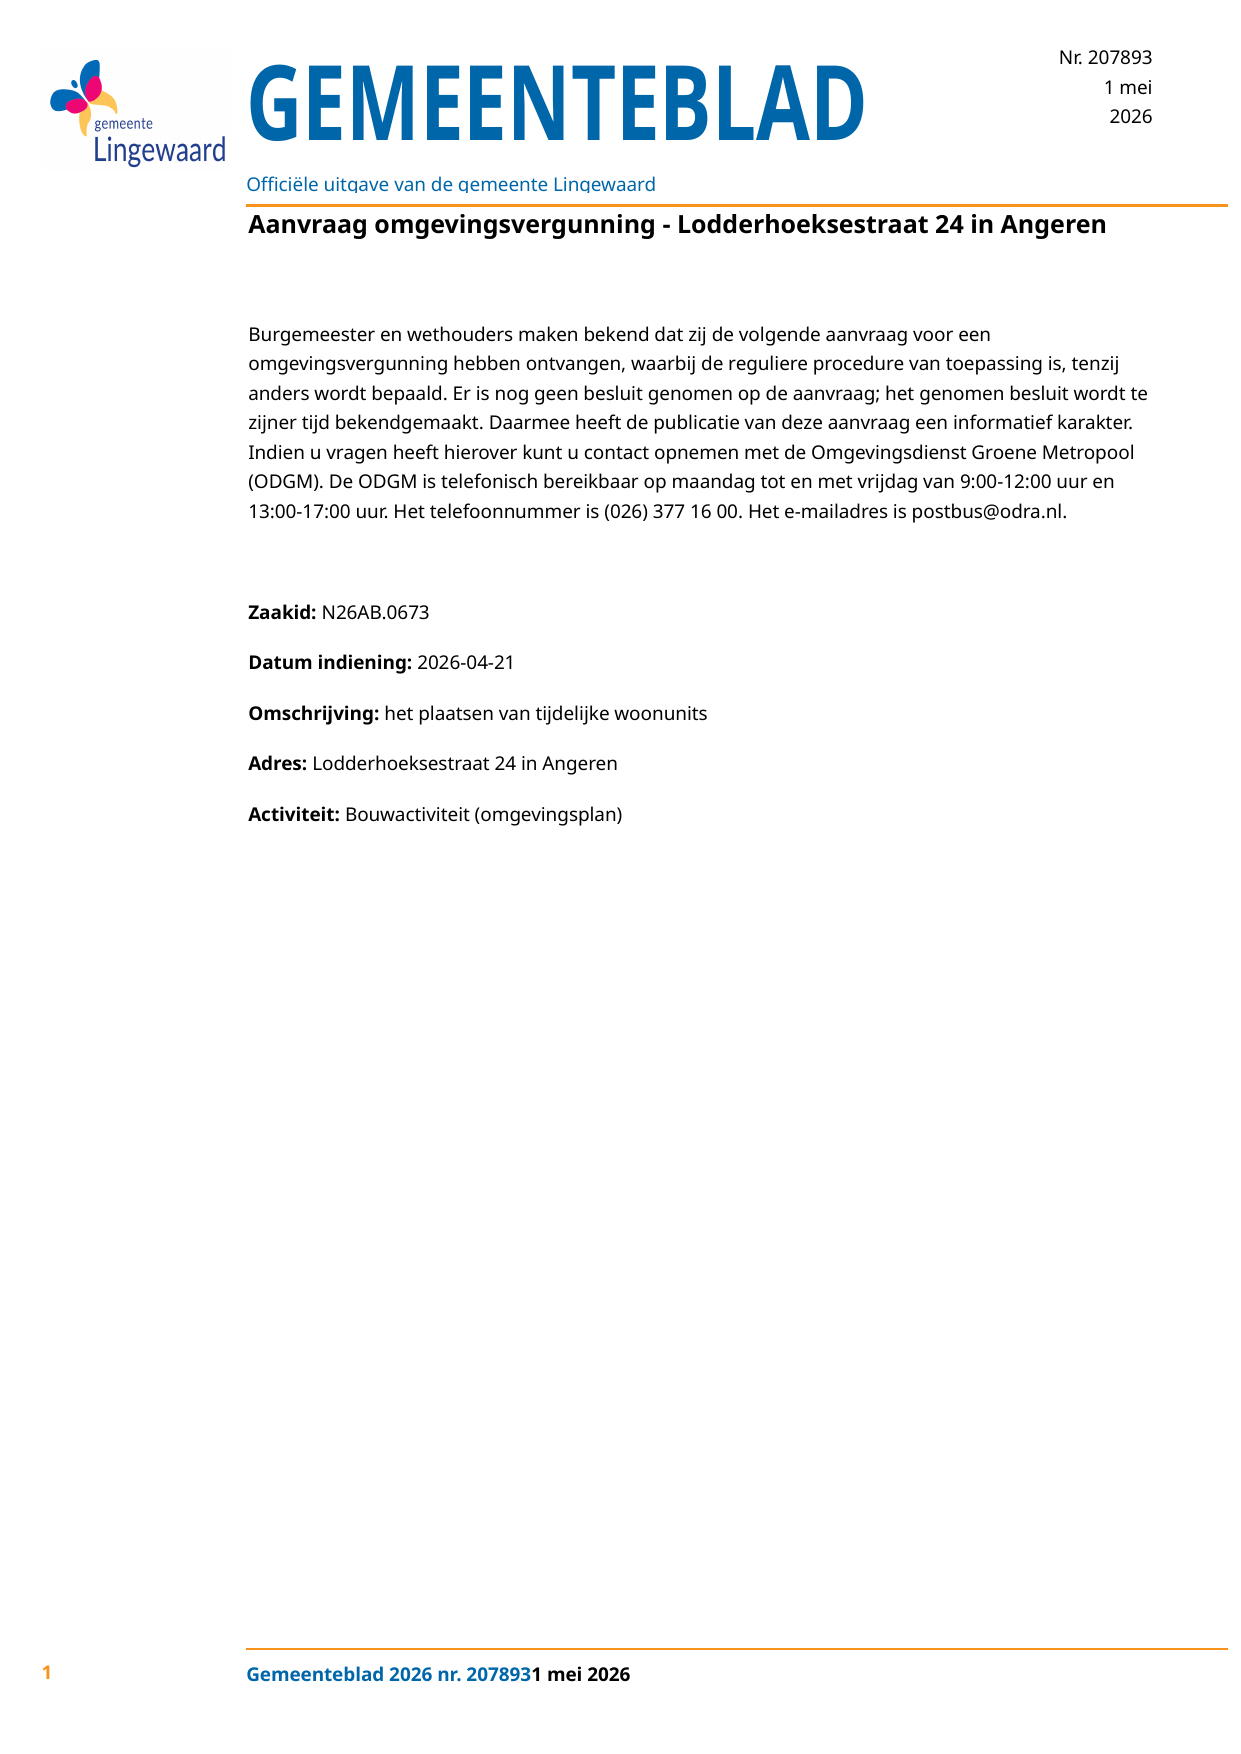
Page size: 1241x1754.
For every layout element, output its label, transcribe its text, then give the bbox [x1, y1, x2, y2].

text Zaakid: N26AB.0673 [248, 599, 1152, 625]
picture [41, 47, 231, 172]
text Adres: Lodderhoeksestraat 24 in Angeren [248, 750, 1152, 776]
text Datum indiening: 2026-04-21 [248, 649, 1152, 675]
text Omschrijving: het plaatsen van tijdelijke woonunits [248, 700, 1152, 726]
text Activiteit: Bouwactiviteit (omgevingsplan) [248, 801, 1152, 826]
text Aanvraag omgevingsvergunning - Lodderhoeksestraat 24 in Angeren [248, 207, 1152, 241]
text Burgemeester en wethouders maken bekend dat zij de volgende aanvraag voor een omgevingsvergunning hebben ontvangen, waarbij de reguliere procedure van toepassing is, tenzij anders wordt bepaald. Er is nog geen besluit genomen op de aanvraag; het genomen besluit wordt te zijner tijd bekendgemaakt. Daarmee heeft de publicatie van deze aanvraag een informatief karakter. Indien u vragen heeft hierover kunt u contact opnemen met de Omgevingsdienst Groene Metropool (ODGM). De ODGM is telefonisch bereikbaar op maandag tot en met vrijdag van 9:00-12:00 uur en 13:00-17:00 uur. Het telefoonnummer is (026) 377 16 00. Het e-mailadres is postbus@odra.nl. [248, 321, 1152, 524]
